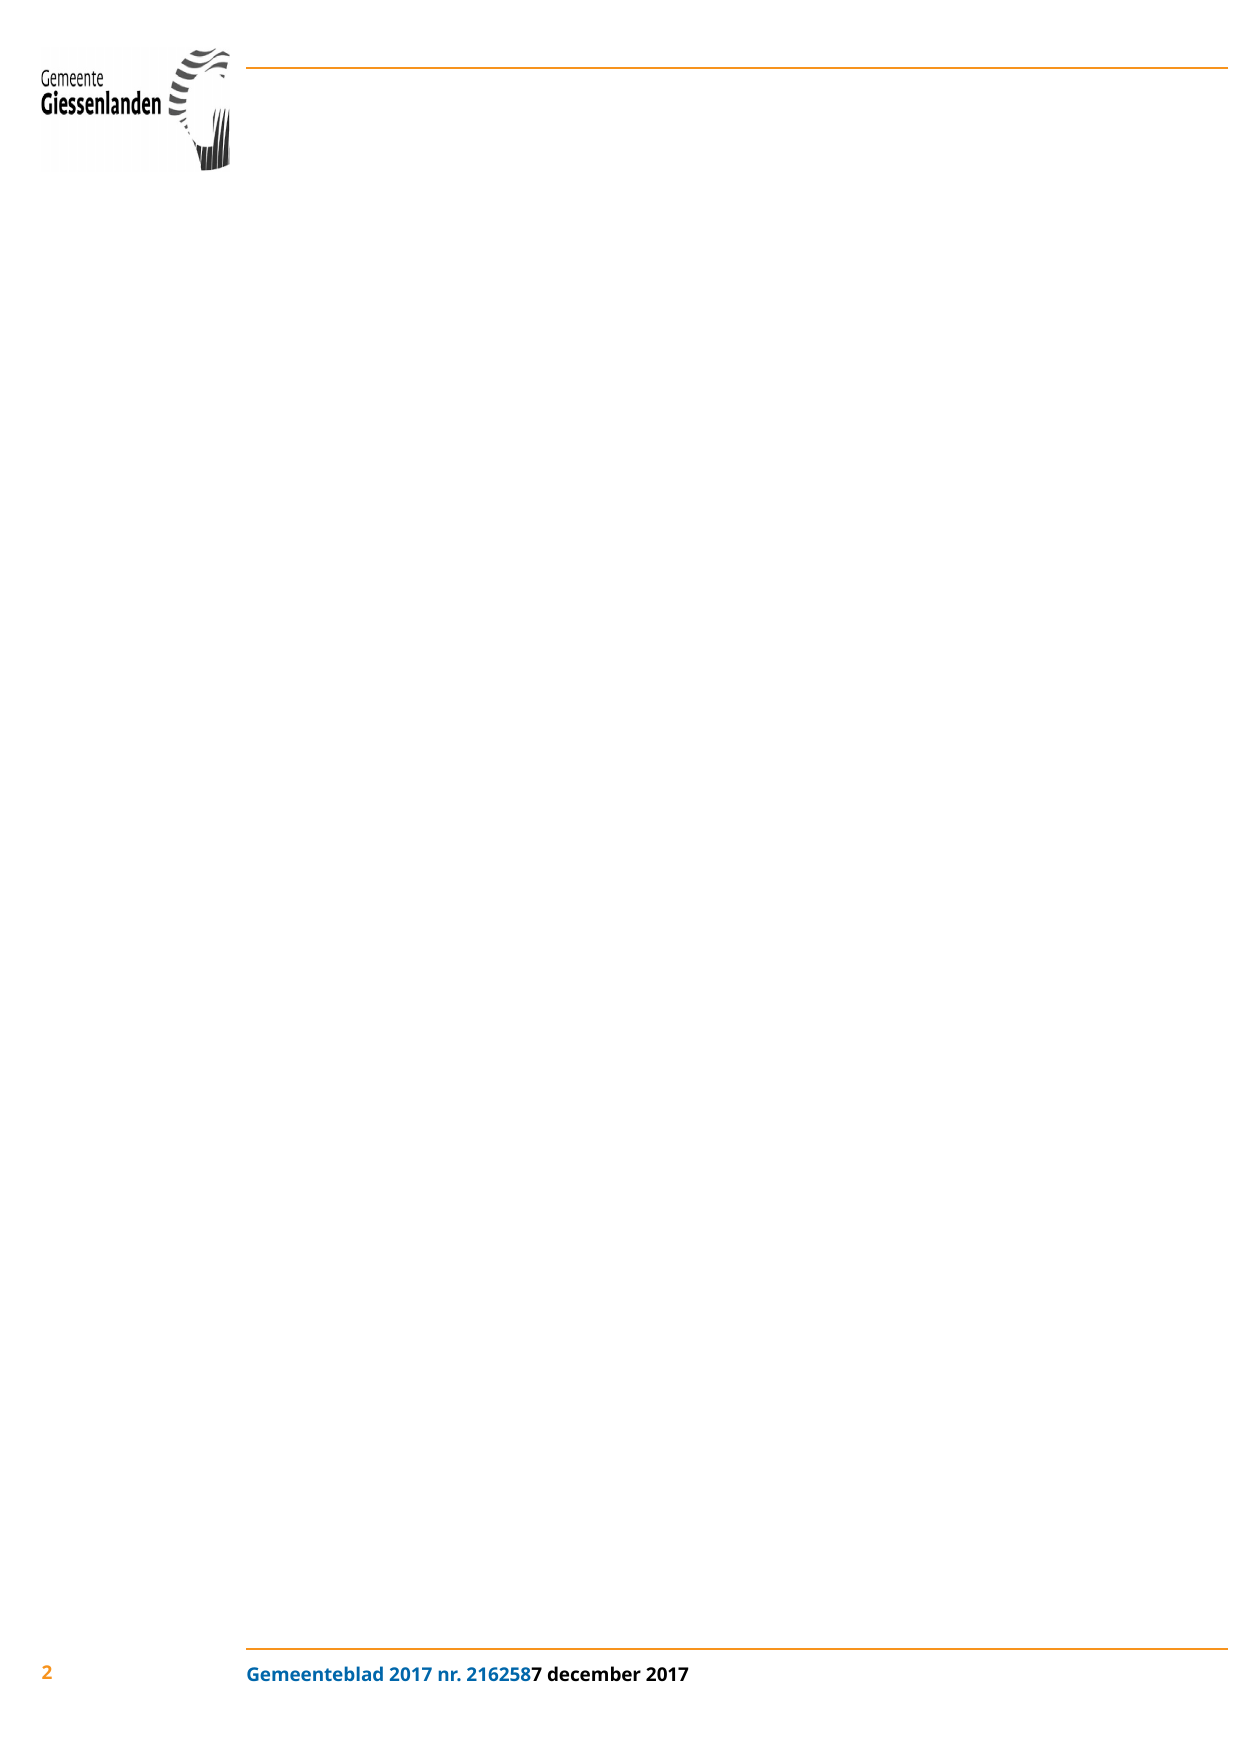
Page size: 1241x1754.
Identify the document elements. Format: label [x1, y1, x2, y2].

picture [41, 47, 231, 172]
